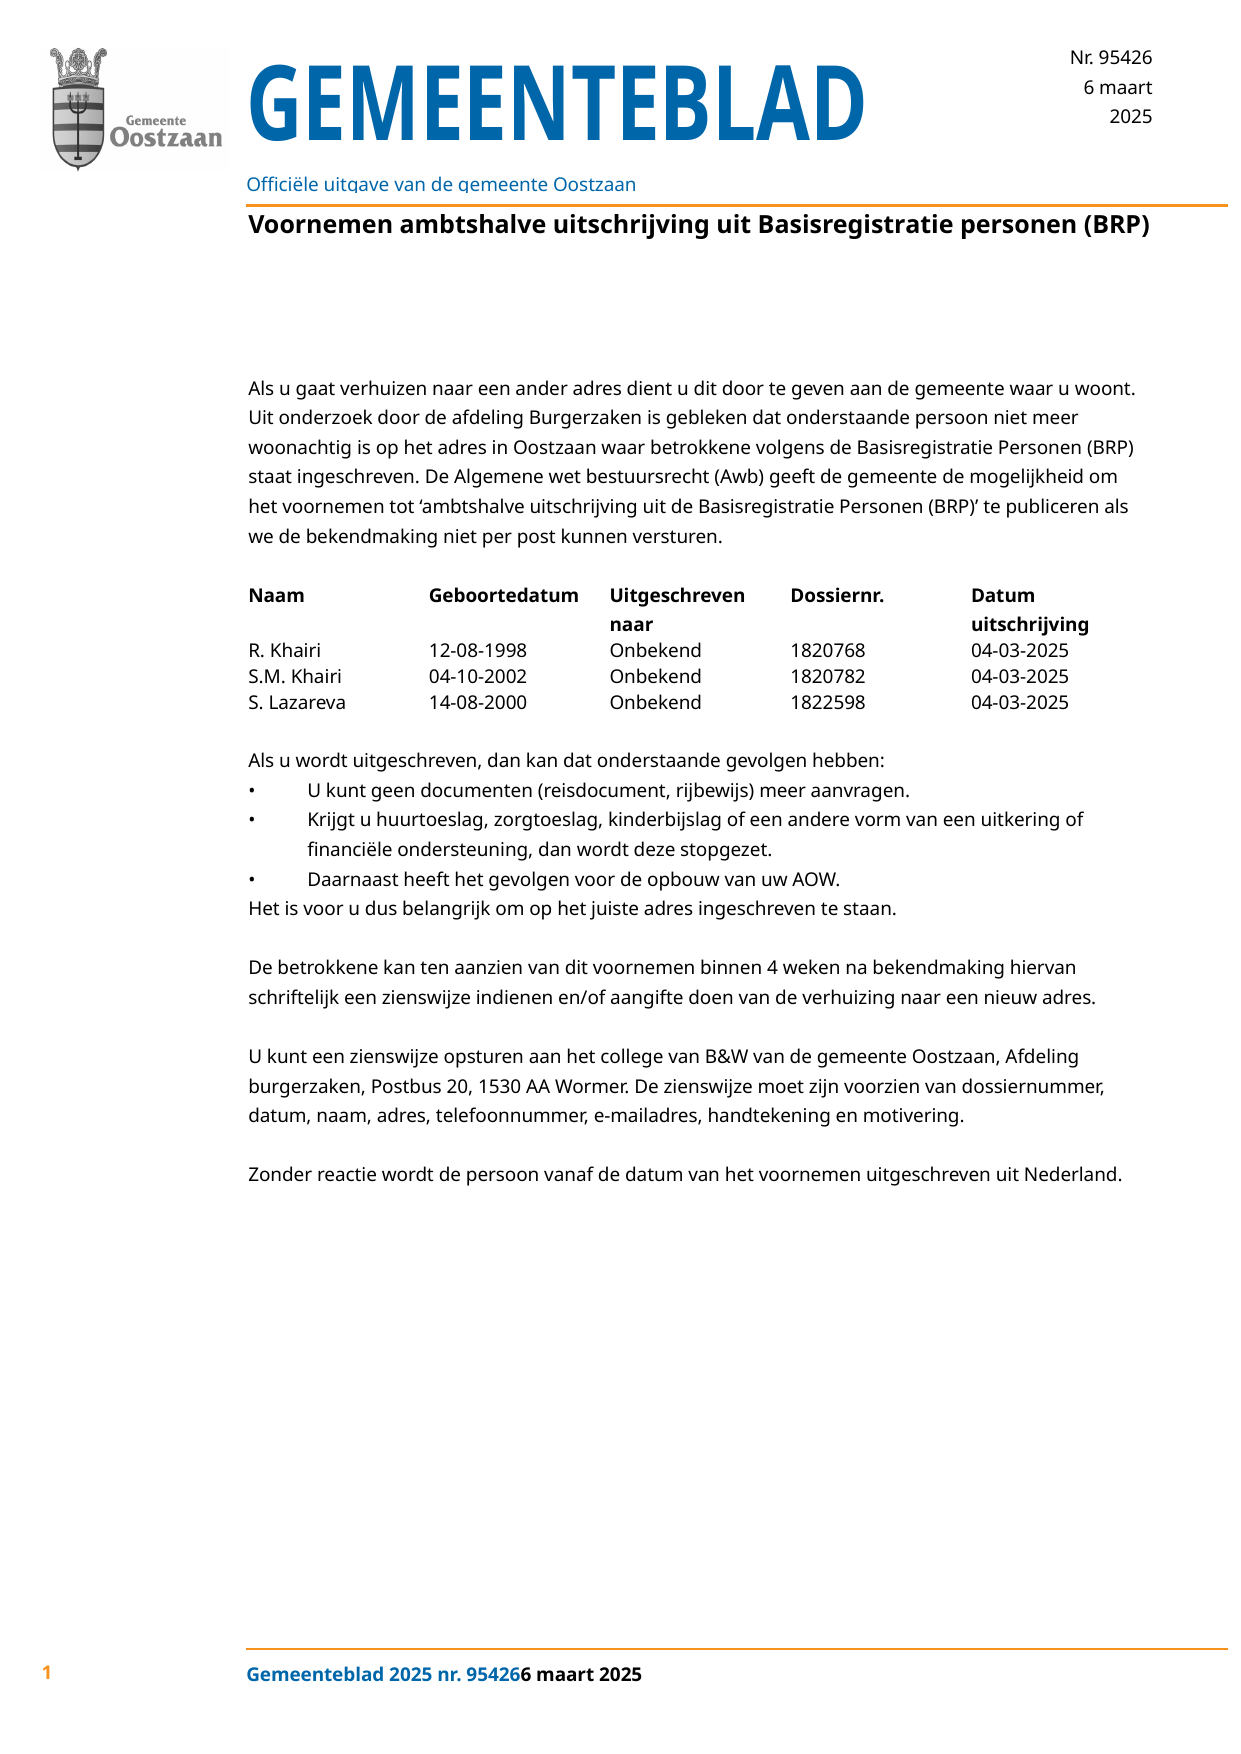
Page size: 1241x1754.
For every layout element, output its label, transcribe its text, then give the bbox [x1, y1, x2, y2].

table_header Uitgeschreven naar [609, 582, 790, 637]
table_cell R. Khairi [248, 638, 429, 663]
table_cell 14-08-2000 [429, 689, 609, 714]
table_cell 04-10-2002 [429, 663, 609, 689]
table_cell 12-08-1998 [429, 638, 609, 663]
table_cell Onbekend [609, 638, 790, 663]
table_cell S. Lazareva [248, 689, 429, 714]
text U kunt een zienswijze opsturen aan het college van B&W van de gemeente Oostzaan, Afdeling burgerzaken, Postbus 20, 1530 AA Wormer. De zienswijze moet zijn voorzien van dossiernummer, datum, naam, adres, telefoonnummer, e-mailadres, handtekening en motivering. [248, 1043, 1152, 1128]
text Als u wordt uitgeschreven, dan kan dat onderstaande gevolgen hebben: [248, 747, 1152, 773]
table_header Datum uitschrijving [971, 582, 1152, 637]
text Het is voor u dus belangrijk om op het juiste adres ingeschreven te staan. [248, 895, 1152, 921]
table_header Geboortedatum [429, 582, 609, 637]
table_cell S.M. Khairi [248, 663, 429, 689]
table_cell 1820782 [790, 663, 971, 689]
picture [41, 47, 231, 172]
list Daarnaast heeft het gevolgen voor de opbouw van uw AOW. [248, 866, 1152, 891]
table_header Dossiernr. [790, 582, 971, 637]
table_cell 1822598 [790, 689, 971, 714]
table_header Naam [248, 582, 429, 637]
text Voornemen ambtshalve uitschrijving uit Basisregistratie personen (BRP) [248, 207, 1152, 241]
table_cell 04-03-2025 [971, 638, 1152, 663]
table_cell Onbekend [609, 663, 790, 689]
text Als u gaat verhuizen naar een ander adres dient u dit door te geven aan de gemeente waar u woont. Uit onderzoek door de afdeling Burgerzaken is gebleken dat onderstaande persoon niet meer woonachtig is op het adres in Oostzaan waar betrokkene volgens de Basisregistratie Personen (BRP) staat ingeschreven. De Algemene wet bestuursrecht (Awb) geeft de gemeente de mogelijkheid om het voornemen tot ‘ambtshalve uitschrijving uit de Basisregistratie Personen (BRP)’ te publiceren als we de bekendmaking niet per post kunnen versturen. [248, 375, 1152, 548]
text De betrokkene kan ten aanzien van dit voornemen binnen 4 weken na bekendmaking hiervan schriftelijk een zienswijze indienen en/of aangifte doen van de verhuizing naar een nieuw adres. [248, 954, 1152, 1010]
table_cell 1820768 [790, 638, 971, 663]
text Zonder reactie wordt de persoon vanaf de datum van het voornemen uitgeschreven uit Nederland. [248, 1162, 1152, 1187]
table_cell Onbekend [609, 689, 790, 714]
list Krijgt u huurtoeslag, zorgtoeslag, kinderbijslag of een andere vorm van een uitkering of financiële ondersteuning, dan wordt deze stopgezet. [248, 807, 1152, 862]
list U kunt geen documenten (reisdocument, rijbewijs) meer aanvragen. [248, 777, 1152, 803]
table_cell 04-03-2025 [971, 663, 1152, 689]
table_cell 04-03-2025 [971, 689, 1152, 714]
